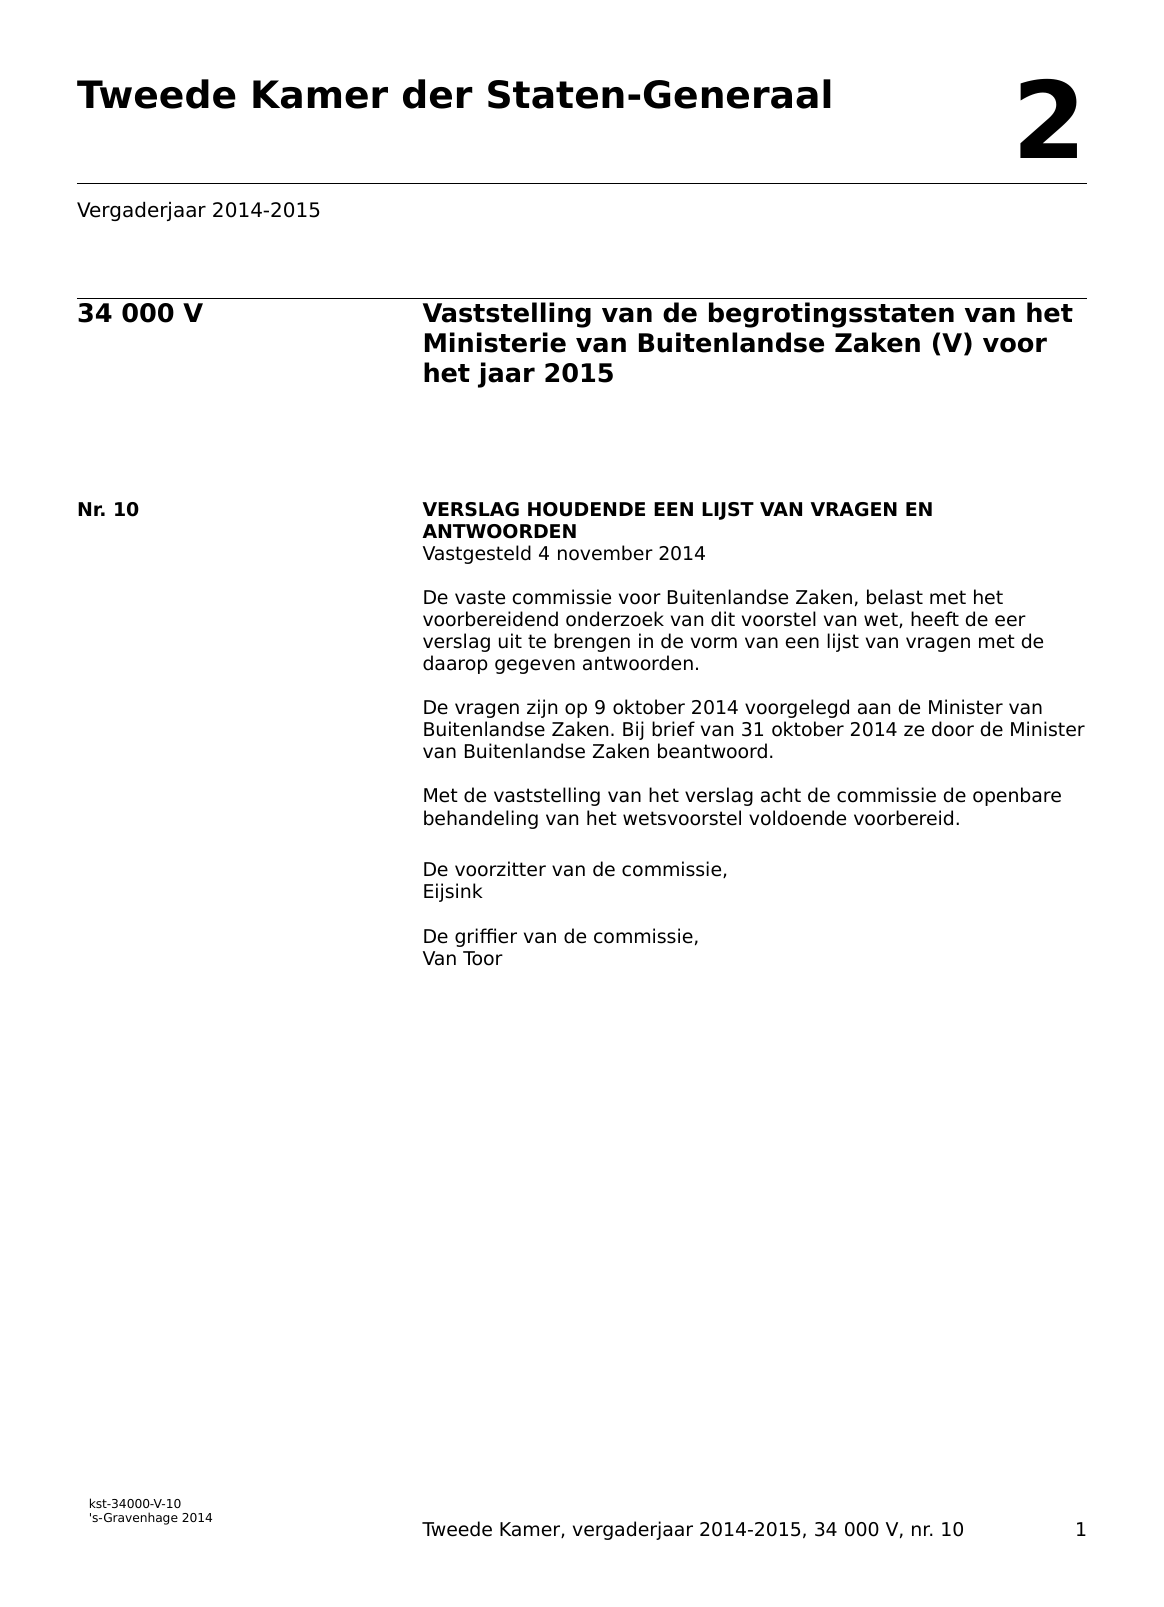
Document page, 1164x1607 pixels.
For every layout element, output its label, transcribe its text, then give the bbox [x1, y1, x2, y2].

text kst-34000-V-10 [88, 1497, 323, 1511]
text De voorzitter van de commissie, Eijsink [422, 859, 1087, 903]
subtitle Nr. 10 VERSLAG HOUDENDE EEN LIJST VAN VRAGEN EN ANTWOORDEN [77, 499, 1087, 543]
text De vaste commissie voor Buitenlandse Zaken, belast met het voorbereidend onderzoek van dit voorstel van wet, heeft de eer verslag uit te brengen in de vorm van een lijst van vragen met de daarop gegeven antwoorden. [422, 587, 1087, 675]
text 's-Gravenhage 2014 [88, 1511, 323, 1525]
text De vragen zijn op 9 oktober 2014 voorgelegd aan de Minister van Buitenlandse Zaken. Bij brief van 31 oktober 2014 ze door de Minister van Buitenlandse Zaken beantwoord. [422, 697, 1087, 763]
table_header 2 [886, 59, 1087, 183]
text Met de vaststelling van het verslag acht de commissie de openbare behandeling van het wetsvoorstel voldoende voorbereid. [422, 785, 1087, 829]
text Vastgesteld 4 november 2014 [422, 543, 1087, 565]
text De griffier van de commissie, Van Toor [422, 926, 1087, 969]
table_cell Vergaderjaar 2014-2015 [77, 184, 1087, 298]
table_header Tweede Kamer der Staten-Generaal [77, 59, 886, 183]
subtitle 34 000 V Vaststelling van de begrotingsstaten van het Ministerie van Buitenlandse Zaken (V) voor het jaar 2015 [77, 299, 1087, 388]
